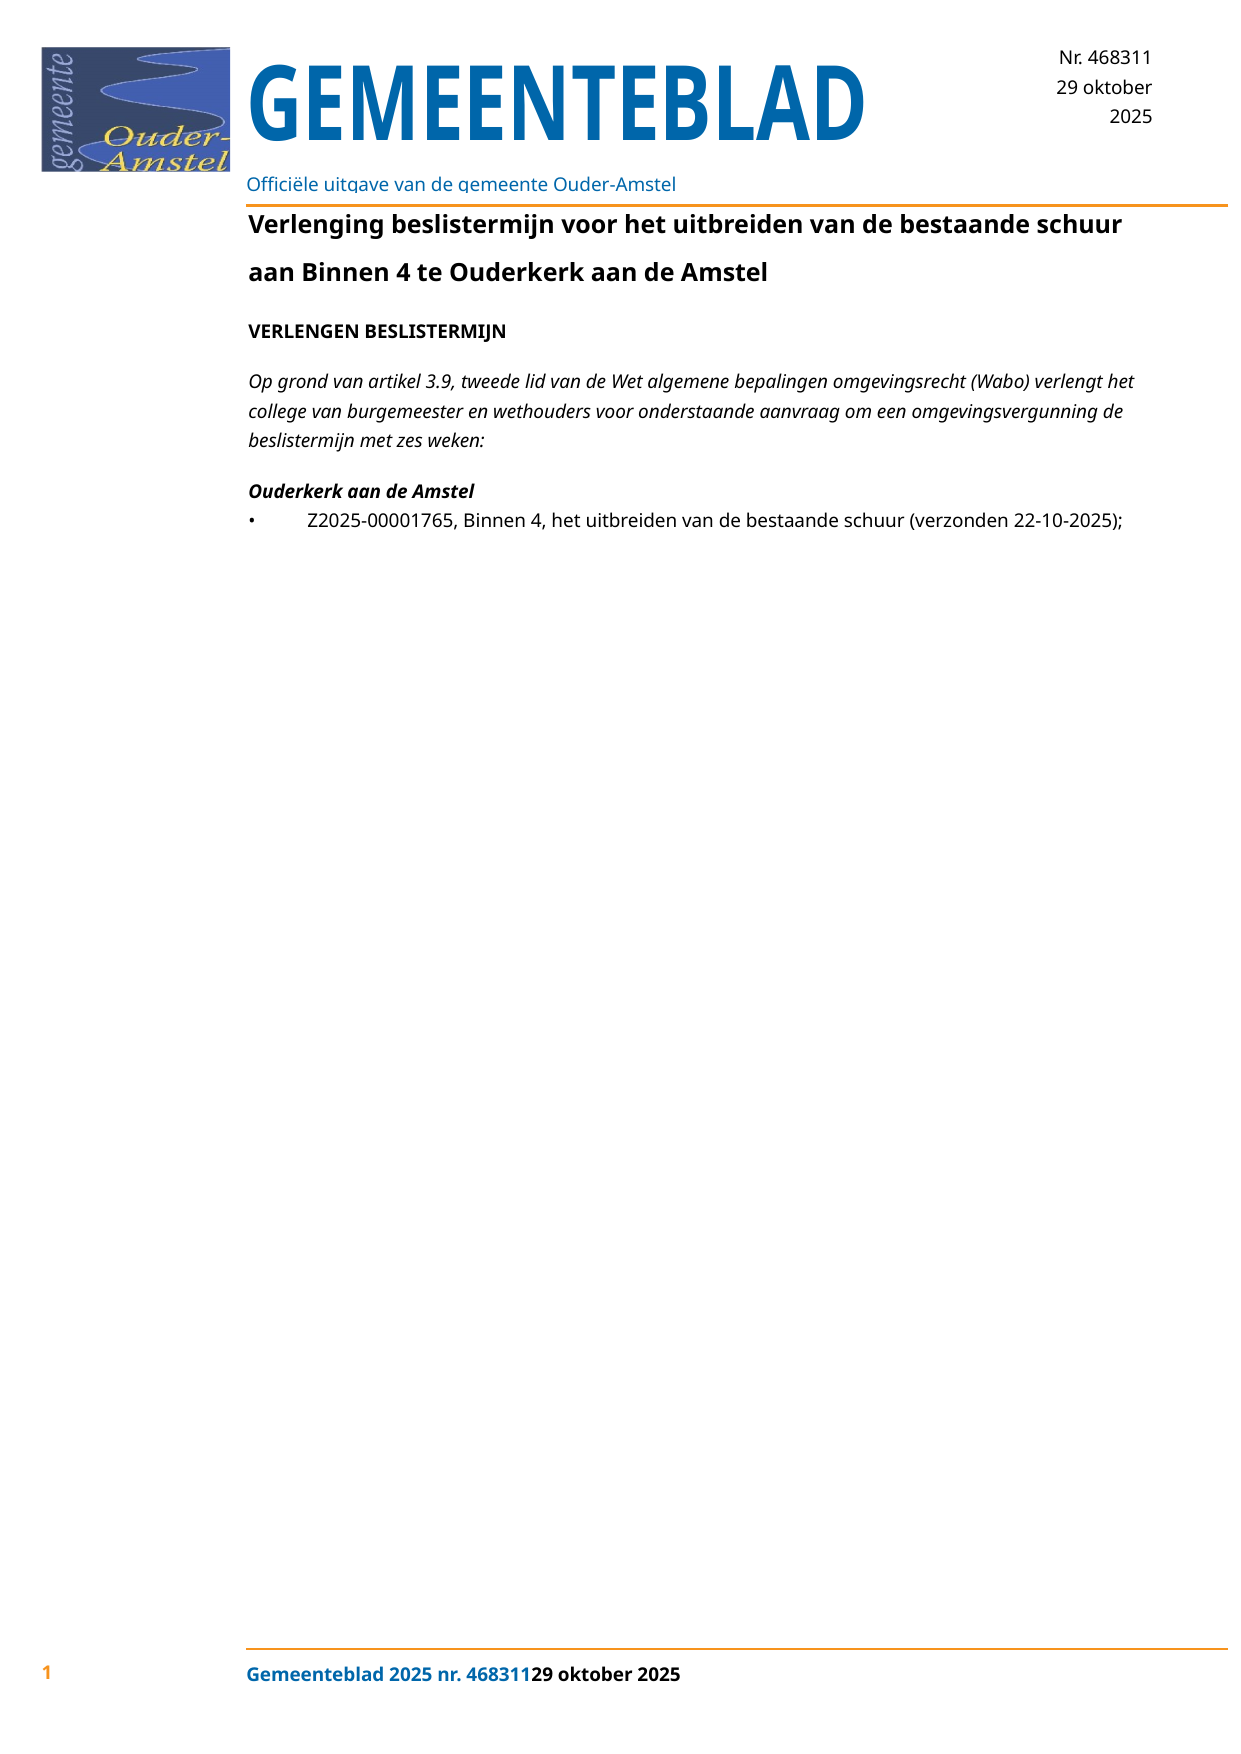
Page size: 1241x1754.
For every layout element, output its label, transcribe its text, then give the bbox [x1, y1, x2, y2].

picture [41, 47, 231, 172]
list Z2025-00001765, Binnen 4, het uitbreiden van de bestaande schuur (verzonden 22-10-2025); [248, 507, 1152, 533]
text Ouderkerk aan de Amstel [248, 478, 1152, 504]
text Verlenging beslistermijn voor het uitbreiden van de bestaande schuur aan Binnen 4 te Ouderkerk aan de Amstel [248, 207, 1152, 288]
text Op grond van artikel 3.9, tweede lid van de Wet algemene bepalingen omgevingsrecht (Wabo) verlengt het college van burgemeester en wethouders voor onderstaande aanvraag om een omgevingsvergunning de beslistermijn met zes weken: [248, 368, 1152, 453]
text VERLENGEN BESLISTERMIJN [248, 318, 1152, 344]
